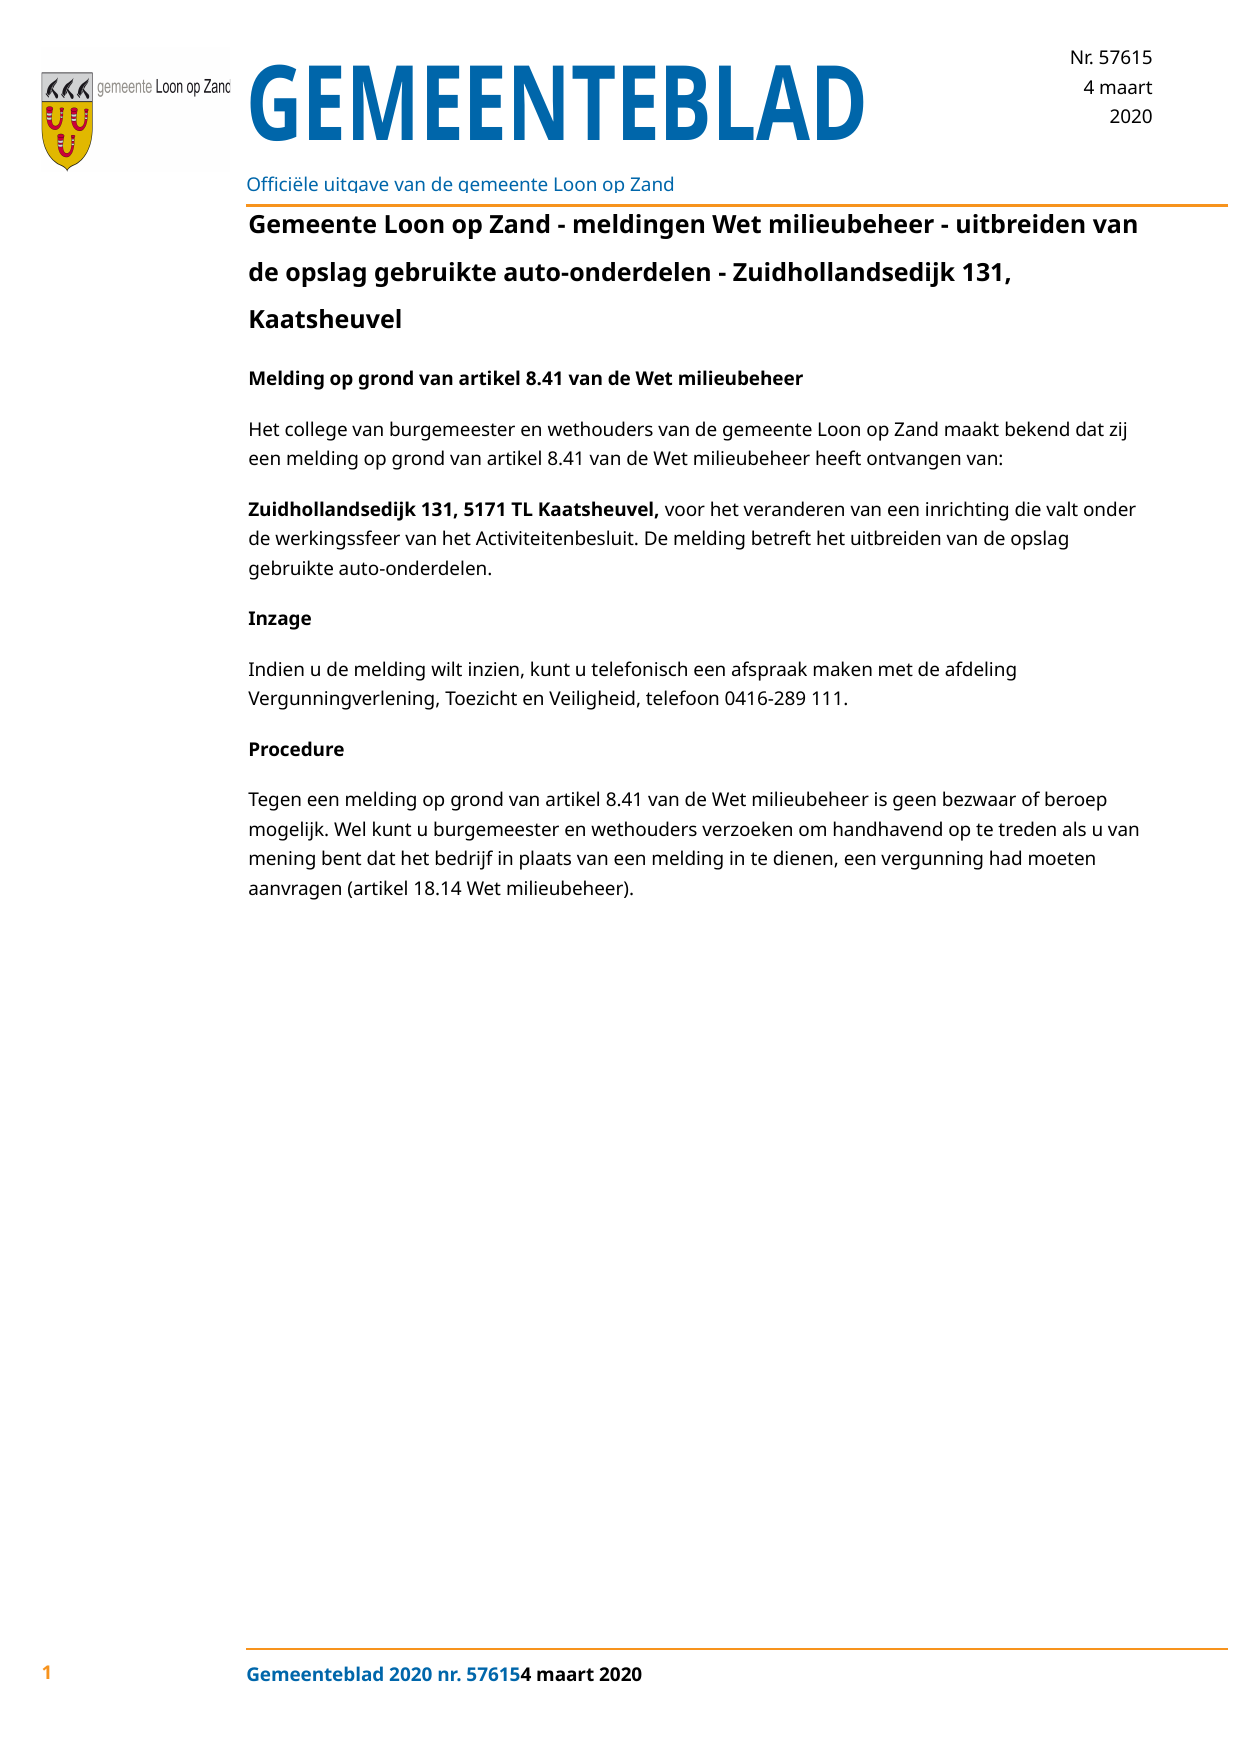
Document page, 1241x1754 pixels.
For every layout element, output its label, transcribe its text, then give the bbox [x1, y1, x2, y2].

text Inzage [248, 606, 1152, 631]
text Gemeente Loon op Zand - meldingen Wet milieubeheer - uitbreiden van de opslag gebruikte auto-onderdelen - Zuidhollandsedijk 131, Kaatsheuvel [248, 207, 1152, 336]
picture [41, 47, 231, 172]
text Tegen een melding op grond van artikel 8.41 van de Wet milieubeheer is geen bezwaar of beroep mogelijk. Wel kunt u burgemeester en wethouders verzoeken om handhavend op te treden als u van mening bent dat het bedrijf in plaats van een melding in te dienen, een vergunning had moeten aanvragen (artikel 18.14 Wet milieubeheer). [248, 786, 1152, 901]
text Zuidhollandsedijk 131, 5171 TL Kaatsheuvel, voor het veranderen van een inrichting die valt onder de werkingssfeer van het Activiteitenbesluit. De melding betreft het uitbreiden van de opslag gebruikte auto-onderdelen. [248, 496, 1152, 581]
text Het college van burgemeester en wethouders van de gemeente Loon op Zand maakt bekend dat zij een melding op grond van artikel 8.41 van de Wet milieubeheer heeft ontvangen van: [248, 416, 1152, 471]
text Melding op grond van artikel 8.41 van de Wet milieubeheer [248, 366, 1152, 391]
text Indien u de melding wilt inzien, kunt u telefonisch een afspraak maken met de afdeling Vergunningverlening, Toezicht en Veiligheid, telefoon 0416-289 111. [248, 656, 1152, 711]
text Procedure [248, 736, 1152, 762]
